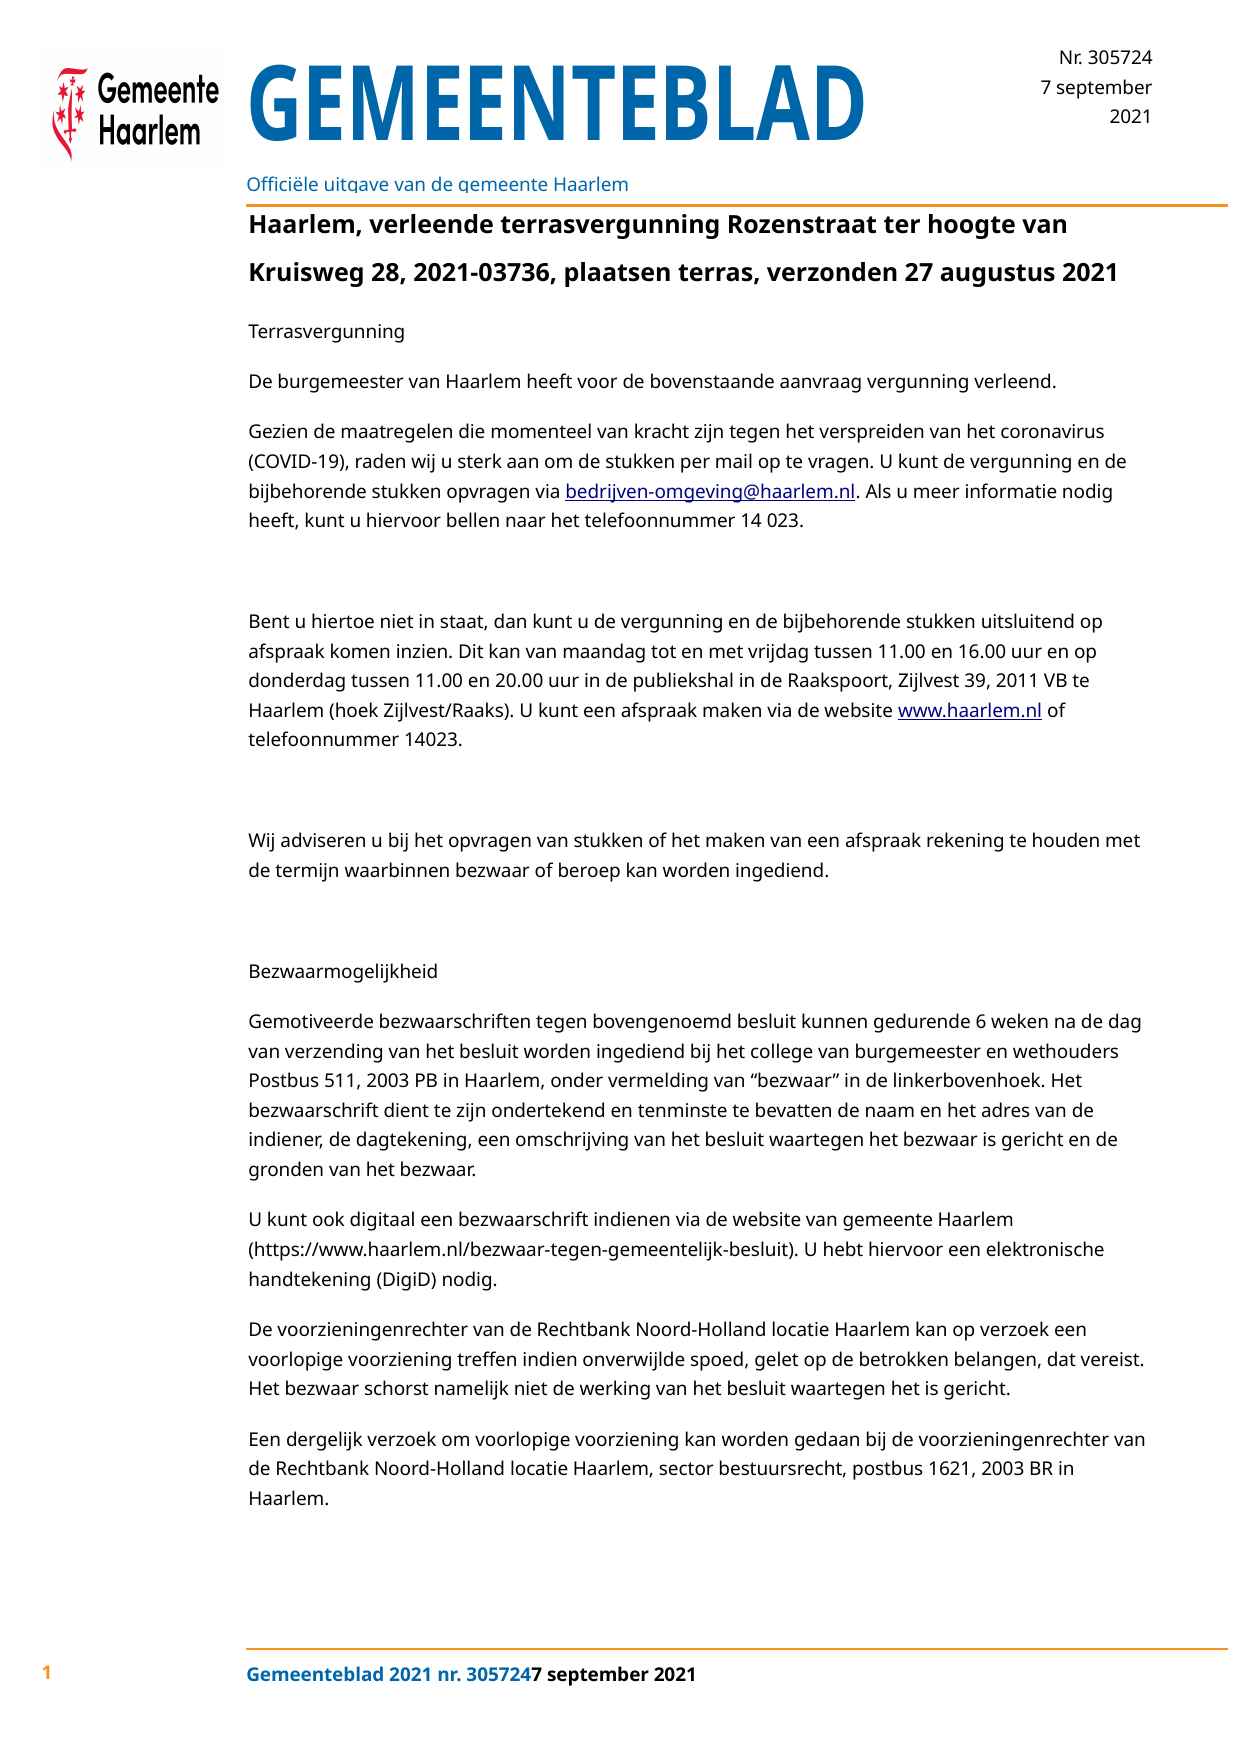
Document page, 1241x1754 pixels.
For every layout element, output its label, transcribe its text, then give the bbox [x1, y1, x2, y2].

text Bezwaarmogelijkheid [248, 958, 1152, 984]
text Een dergelijk verzoek om voorlopige voorziening kan worden gedaan bij de voorzieningenrechter van de Rechtbank Noord-Holland locatie Haarlem, sector bestuursrecht, postbus 1621, 2003 BR in Haarlem. [248, 1426, 1152, 1511]
text Gezien de maatregelen die momenteel van kracht zijn tegen het verspreiden van het coronavirus (COVID-19), raden wij u sterk aan om de stukken per mail op te vragen. U kunt de vergunning en de bijbehorende stukken opvragen via bedrijven-omgeving@haarlem.nl. Als u meer informatie nodig heeft, kunt u hiervoor bellen naar het telefoonnummer 14 023. [248, 419, 1152, 533]
text De burgemeester van Haarlem heeft voor de bovenstaande aanvraag vergunning verleend. [248, 368, 1152, 394]
text Bent u hiertoe niet in staat, dan kunt u de vergunning en de bijbehorende stukken uitsluitend op afspraak komen inzien. Dit kan van maandag tot en met vrijdag tussen 11.00 en 16.00 uur en op donderdag tussen 11.00 en 20.00 uur in de publiekshal in de Raakspoort, Zijlvest 39, 2011 VB te Haarlem (hoek Zijlvest/Raaks). U kunt een afspraak maken via de website www.haarlem.nl of telefoonnummer 14023. [248, 608, 1152, 752]
text U kunt ook digitaal een bezwaarschrift indienen via de website van gemeente Haarlem (https://www.haarlem.nl/bezwaar-tegen-gemeentelijk-besluit). U hebt hiervoor een elektronische handtekening (DigiD) nodig. [248, 1207, 1152, 1292]
text Terrasvergunning [248, 318, 1152, 344]
text Gemotiveerde bezwaarschriften tegen bovengenoemd besluit kunnen gedurende 6 weken na de dag van verzending van het besluit worden ingediend bij het college van burgemeester en wethouders Postbus 511, 2003 PB in Haarlem, onder vermelding van “bezwaar” in de linkerbovenhoek. Het bezwaarschrift dient te zijn ondertekend en tenminste te bevatten de naam en het adres van de indiener, de dagtekening, een omschrijving van het besluit waartegen het bezwaar is gericht en de gronden van het bezwaar. [248, 1008, 1152, 1182]
picture [41, 47, 231, 172]
text Haarlem, verleende terrasvergunning Rozenstraat ter hoogte van Kruisweg 28, 2021-03736, plaatsen terras, verzonden 27 augustus 2021 [248, 207, 1152, 288]
text De voorzieningenrechter van de Rechtbank Noord-Holland locatie Haarlem kan op verzoek een voorlopige voorziening treffen indien onverwijlde spoed, gelet op de betrokken belangen, dat vereist. Het bezwaar schorst namelijk niet de werking van het besluit waartegen het is gericht. [248, 1316, 1152, 1401]
text Wij adviseren u bij het opvragen van stukken of het maken van een afspraak rekening te houden met de termijn waarbinnen bezwaar of beroep kan worden ingediend. [248, 827, 1152, 883]
